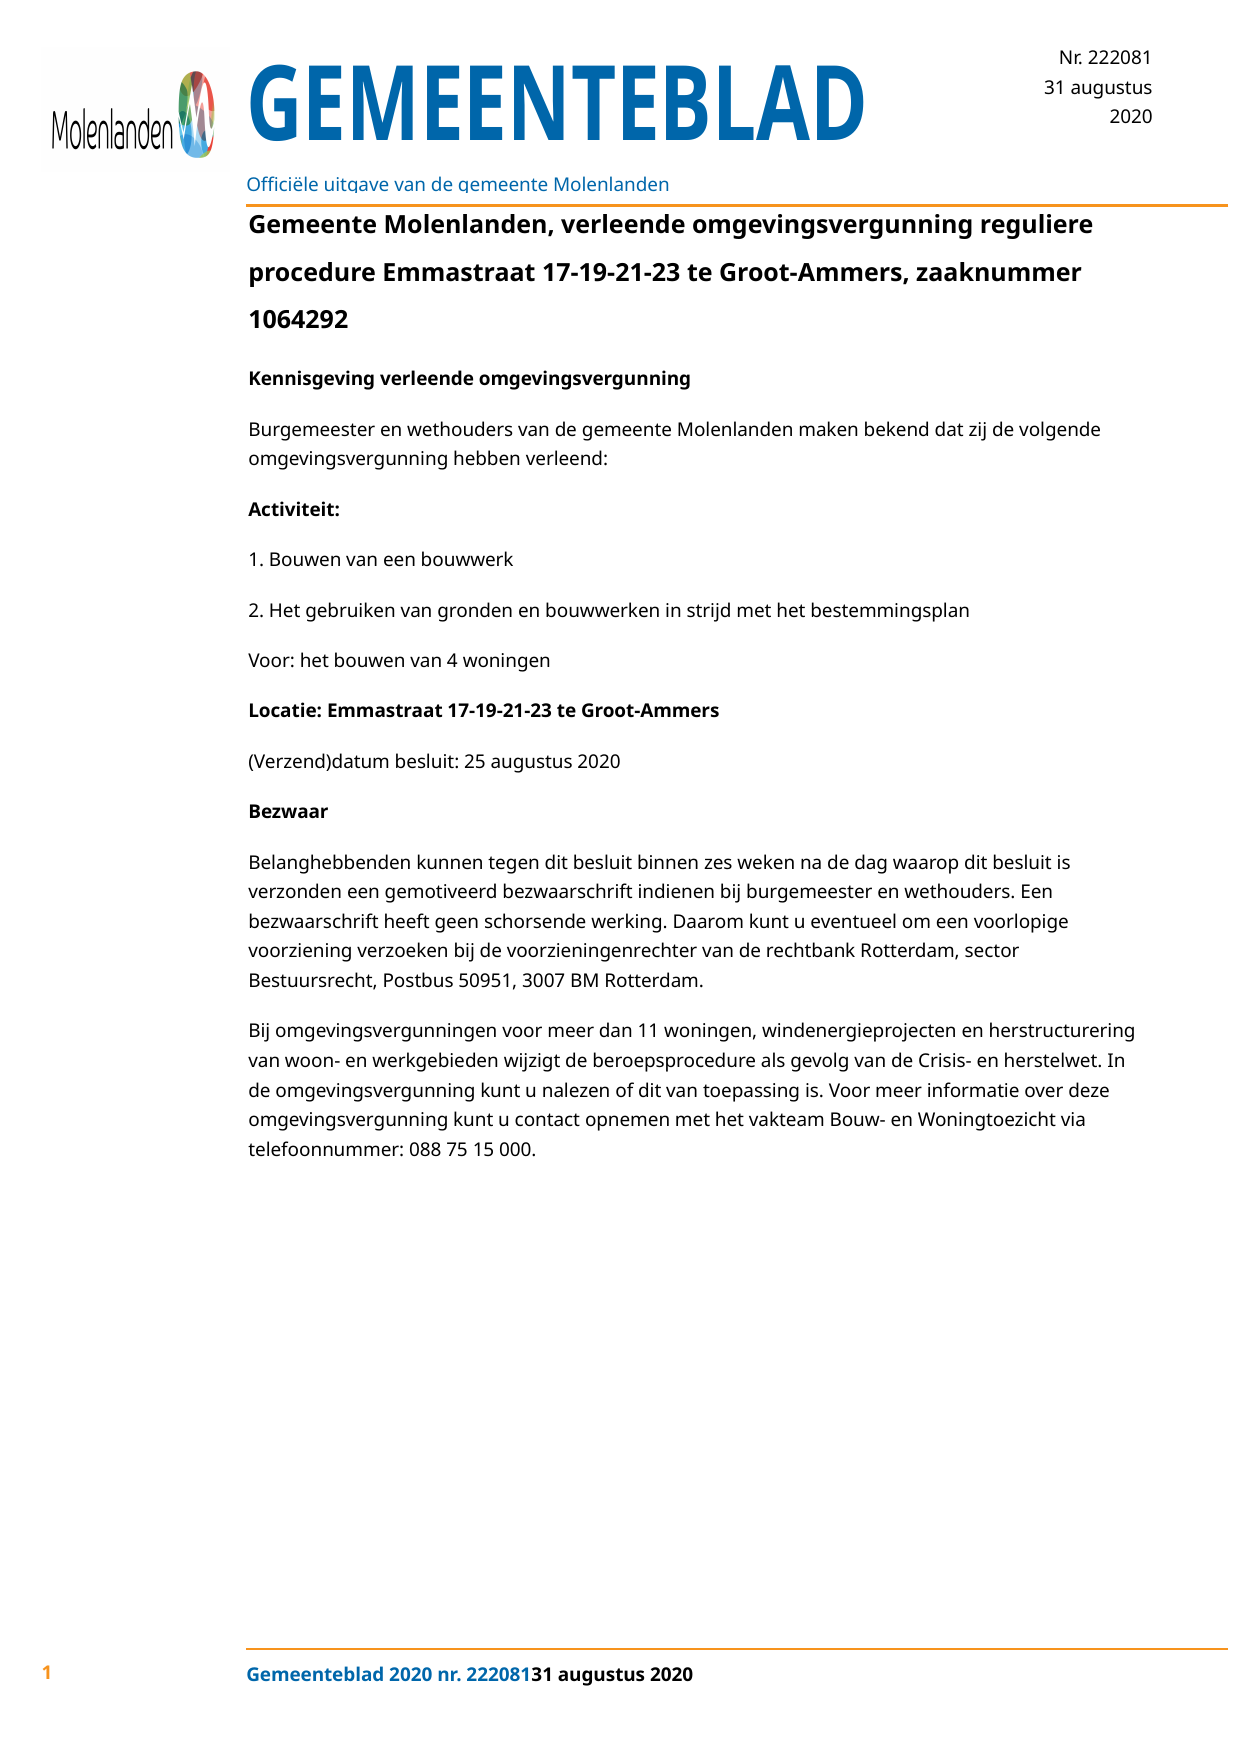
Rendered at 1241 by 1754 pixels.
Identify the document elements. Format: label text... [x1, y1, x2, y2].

text 1. Bouwen van een bouwwerk [248, 546, 1152, 572]
text Bij omgevingsvergunningen voor meer dan 11 woningen, windenergieprojecten en herstructurering van woon- en werkgebieden wijzigt de beroepsprocedure als gevolg van de Crisis- en herstelwet. In de omgevingsvergunning kunt u nalezen of dit van toepassing is. Voor meer informatie over deze omgevingsvergunning kunt u contact opnemen met het vakteam Bouw- en Woningtoezicht via telefoonnummer: 088 75 15 000. [248, 1018, 1152, 1162]
text 2. Het gebruiken van gronden en bouwwerken in strijd met het bestemmingsplan [248, 597, 1152, 622]
text Belanghebbenden kunnen tegen dit besluit binnen zes weken na de dag waarop dit besluit is verzonden een gemotiveerd bezwaarschrift indienen bij burgemeester en wethouders. Een bezwaarschrift heeft geen schorsende werking. Daarom kunt u eventueel om een voorlopige voorziening verzoeken bij de voorzieningenrechter van de rechtbank Rotterdam, sector Bestuursrecht, Postbus 50951, 3007 BM Rotterdam. [248, 849, 1152, 993]
text Activiteit: [248, 496, 1152, 522]
text Bezwaar [248, 798, 1152, 824]
text Gemeente Molenlanden, verleende omgevingsvergunning reguliere procedure Emmastraat 17-19-21-23 te Groot-Ammers, zaaknummer 1064292 [248, 207, 1152, 336]
picture [41, 47, 231, 172]
text Voor: het bouwen van 4 woningen [248, 647, 1152, 673]
text Kennisgeving verleende omgevingsvergunning [248, 366, 1152, 391]
text Locatie: Emmastraat 17-19-21-23 te Groot-Ammers [248, 698, 1152, 723]
text Burgemeester en wethouders van de gemeente Molenlanden maken bekend dat zij de volgende omgevingsvergunning hebben verleend: [248, 416, 1152, 471]
text (Verzend)datum besluit: 25 augustus 2020 [248, 748, 1152, 774]
